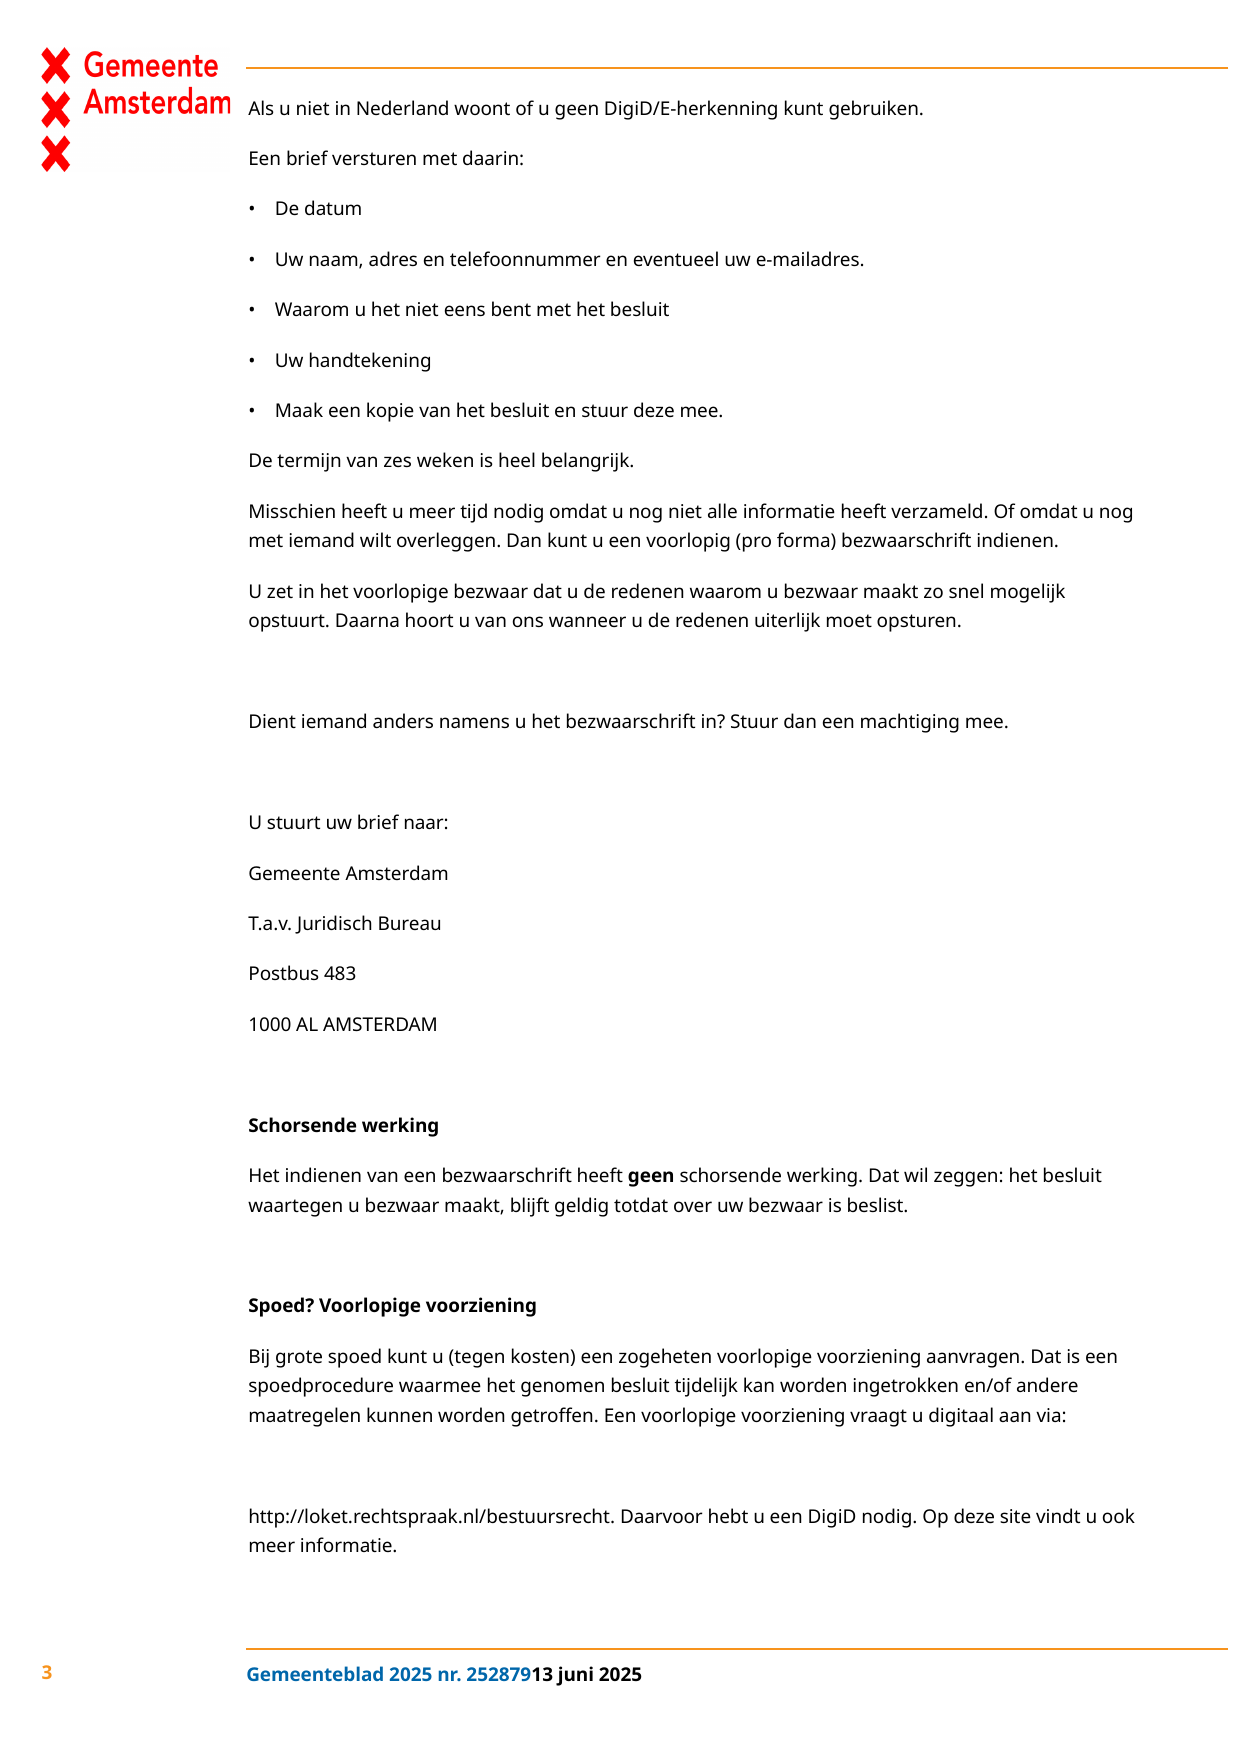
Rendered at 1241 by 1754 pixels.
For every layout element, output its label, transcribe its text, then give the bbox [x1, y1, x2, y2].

text Als u niet in Nederland woont of u geen DigiD/E-herkenning kunt gebruiken. [248, 95, 1152, 121]
text Misschien heeft u meer tijd nodig omdat u nog niet alle informatie heeft verzameld. Of omdat u nog met iemand wilt overleggen. Dan kunt u een voorlopig (pro forma) bezwaarschrift indienen. [248, 498, 1152, 553]
text De termijn van zes weken is heel belangrijk. [248, 448, 1152, 473]
text Postbus 483 [248, 961, 1152, 986]
text Dient iemand anders namens u het bezwaarschrift in? Stuur dan een machtiging mee. [248, 708, 1152, 734]
picture [41, 47, 231, 172]
text Gemeente Amsterdam [248, 860, 1152, 886]
text • Waarom u het niet eens bent met het besluit [248, 296, 1152, 322]
text T.a.v. Juridisch Bureau [248, 910, 1152, 936]
text Bij grote spoed kunt u (tegen kosten) een zogeheten voorlopige voorziening aanvragen. Dat is een spoedprocedure waarmee het genomen besluit tijdelijk kan worden ingetrokken en/of andere maatregelen kunnen worden getroffen. Een voorlopige voorziening vraagt u digitaal aan via: [248, 1343, 1152, 1428]
text • Maak een kopie van het besluit en stuur deze mee. [248, 397, 1152, 423]
text Een brief versturen met daarin: [248, 145, 1152, 171]
text Spoed? Voorlopige voorziening [248, 1293, 1152, 1318]
text • De datum [248, 196, 1152, 221]
text U zet in het voorlopige bezwaar dat u de redenen waarom u bezwaar maakt zo snel mogelijk opstuurt. Daarna hoort u van ons wanneer u de redenen uiterlijk moet opsturen. [248, 578, 1152, 633]
text U stuurt uw brief naar: [248, 809, 1152, 835]
text • Uw naam, adres en telefoonnummer en eventueel uw e-mailadres. [248, 246, 1152, 272]
text Schorsende werking [248, 1112, 1152, 1138]
text • Uw handtekening [248, 347, 1152, 373]
text 1000 AL AMSTERDAM [248, 1011, 1152, 1037]
text http://loket.rechtspraak.nl/bestuursrecht. Daarvoor hebt u een DigiD nodig. Op deze site vindt u ook meer informatie. [248, 1503, 1152, 1558]
text Het indienen van een bezwaarschrift heeft geen schorsende werking. Dat wil zeggen: het besluit waartegen u bezwaar maakt, blijft geldig totdat over uw bezwaar is beslist. [248, 1162, 1152, 1218]
